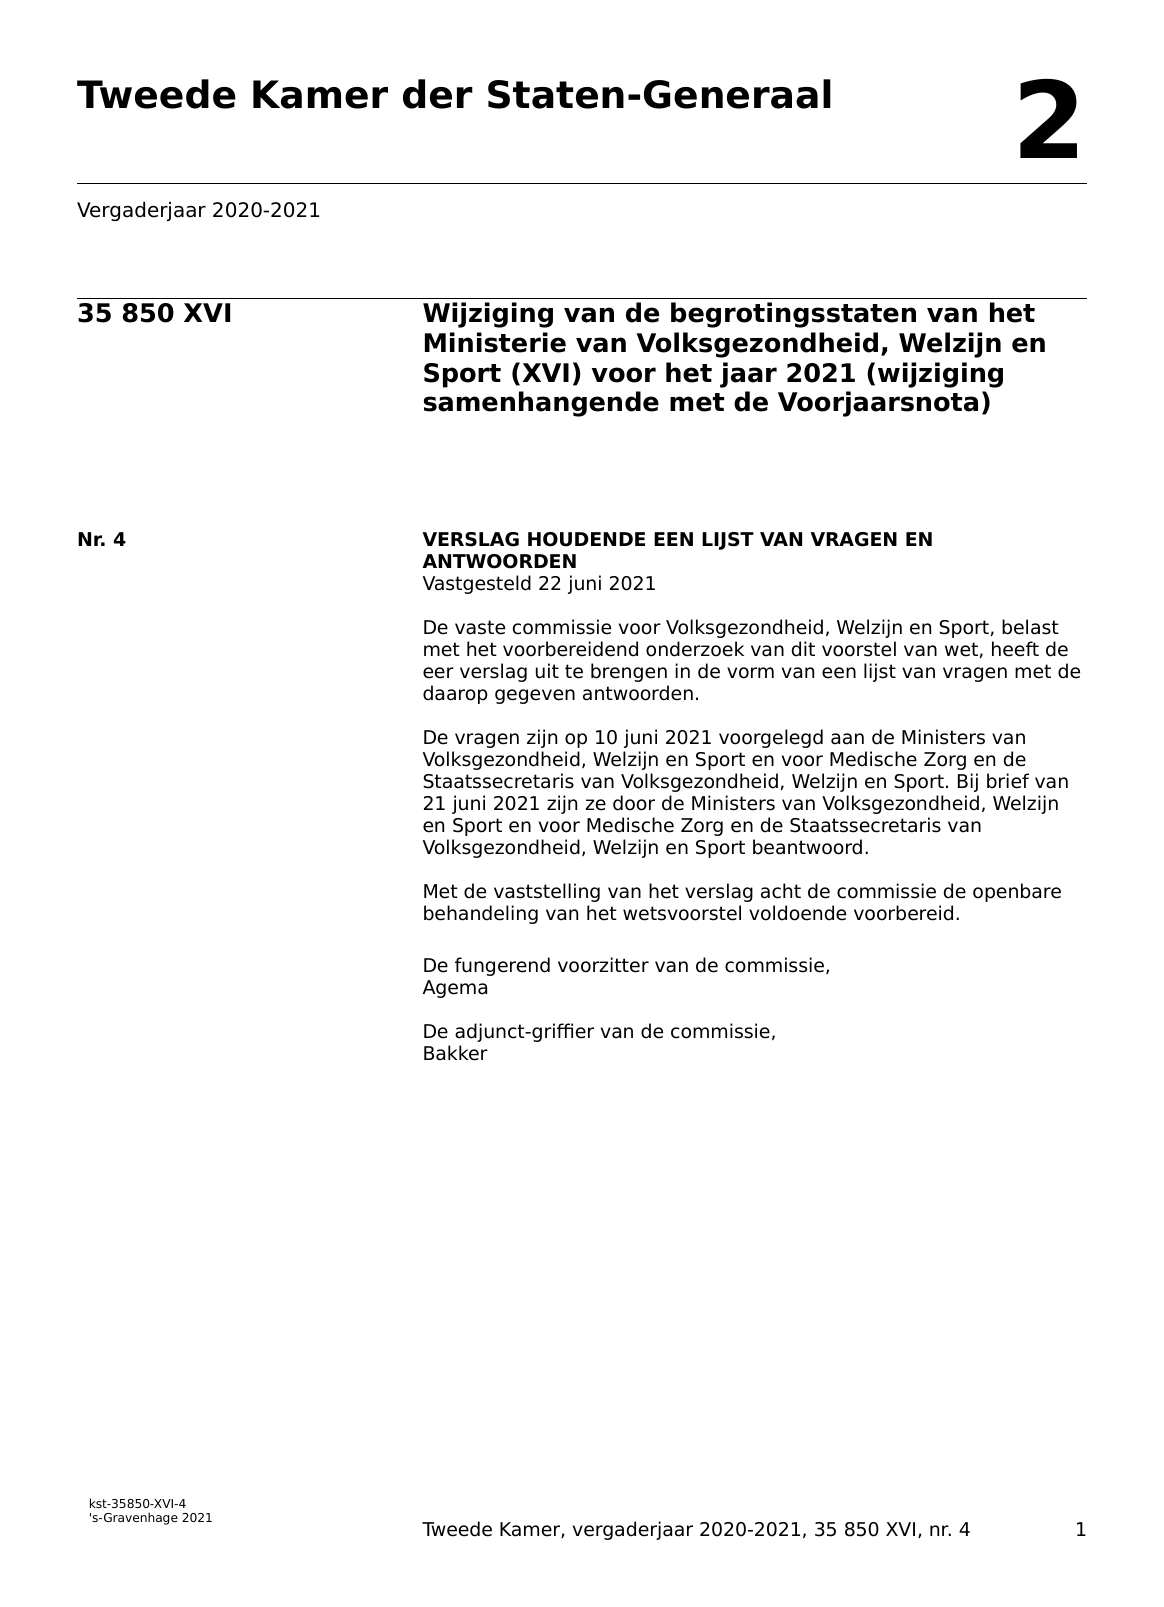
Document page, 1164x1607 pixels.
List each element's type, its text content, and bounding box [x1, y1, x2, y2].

text De adjunct-griffier van de commissie, Bakker [422, 1021, 1087, 1065]
text De fungerend voorzitter van de commissie, Agema [422, 955, 1087, 999]
table_header Tweede Kamer der Staten-Generaal [77, 59, 886, 183]
text 's-Gravenhage 2021 [88, 1511, 323, 1525]
text De vaste commissie voor Volksgezondheid, Welzijn en Sport, belast met het voorbereidend onderzoek van dit voorstel van wet, heeft de eer verslag uit te brengen in de vorm van een lijst van vragen met de daarop gegeven antwoorden. [422, 617, 1087, 705]
table_header 2 [886, 59, 1087, 183]
text Vastgesteld 22 juni 2021 [422, 573, 1087, 595]
text De vragen zijn op 10 juni 2021 voorgelegd aan de Ministers van Volksgezondheid, Welzijn en Sport en voor Medische Zorg en de Staatssecretaris van Volksgezondheid, Welzijn en Sport. Bij brief van 21 juni 2021 zijn ze door de Ministers van Volksgezondheid, Welzijn en Sport en voor Medische Zorg en de Staatssecretaris van Volksgezondheid, Welzijn en Sport beantwoord. [422, 727, 1087, 859]
subtitle Nr. 4 VERSLAG HOUDENDE EEN LIJST VAN VRAGEN EN ANTWOORDEN [77, 529, 1087, 573]
table_cell Vergaderjaar 2020-2021 [77, 184, 1087, 298]
subtitle 35 850 XVI Wijziging van de begrotingsstaten van het Ministerie van Volksgezondheid, Welzijn en Sport (XVI) voor het jaar 2021 (wijziging samenhangende met de Voorjaarsnota) [77, 299, 1087, 418]
text Met de vaststelling van het verslag acht de commissie de openbare behandeling van het wetsvoorstel voldoende voorbereid. [422, 881, 1087, 925]
text kst-35850-XVI-4 [88, 1497, 323, 1511]
